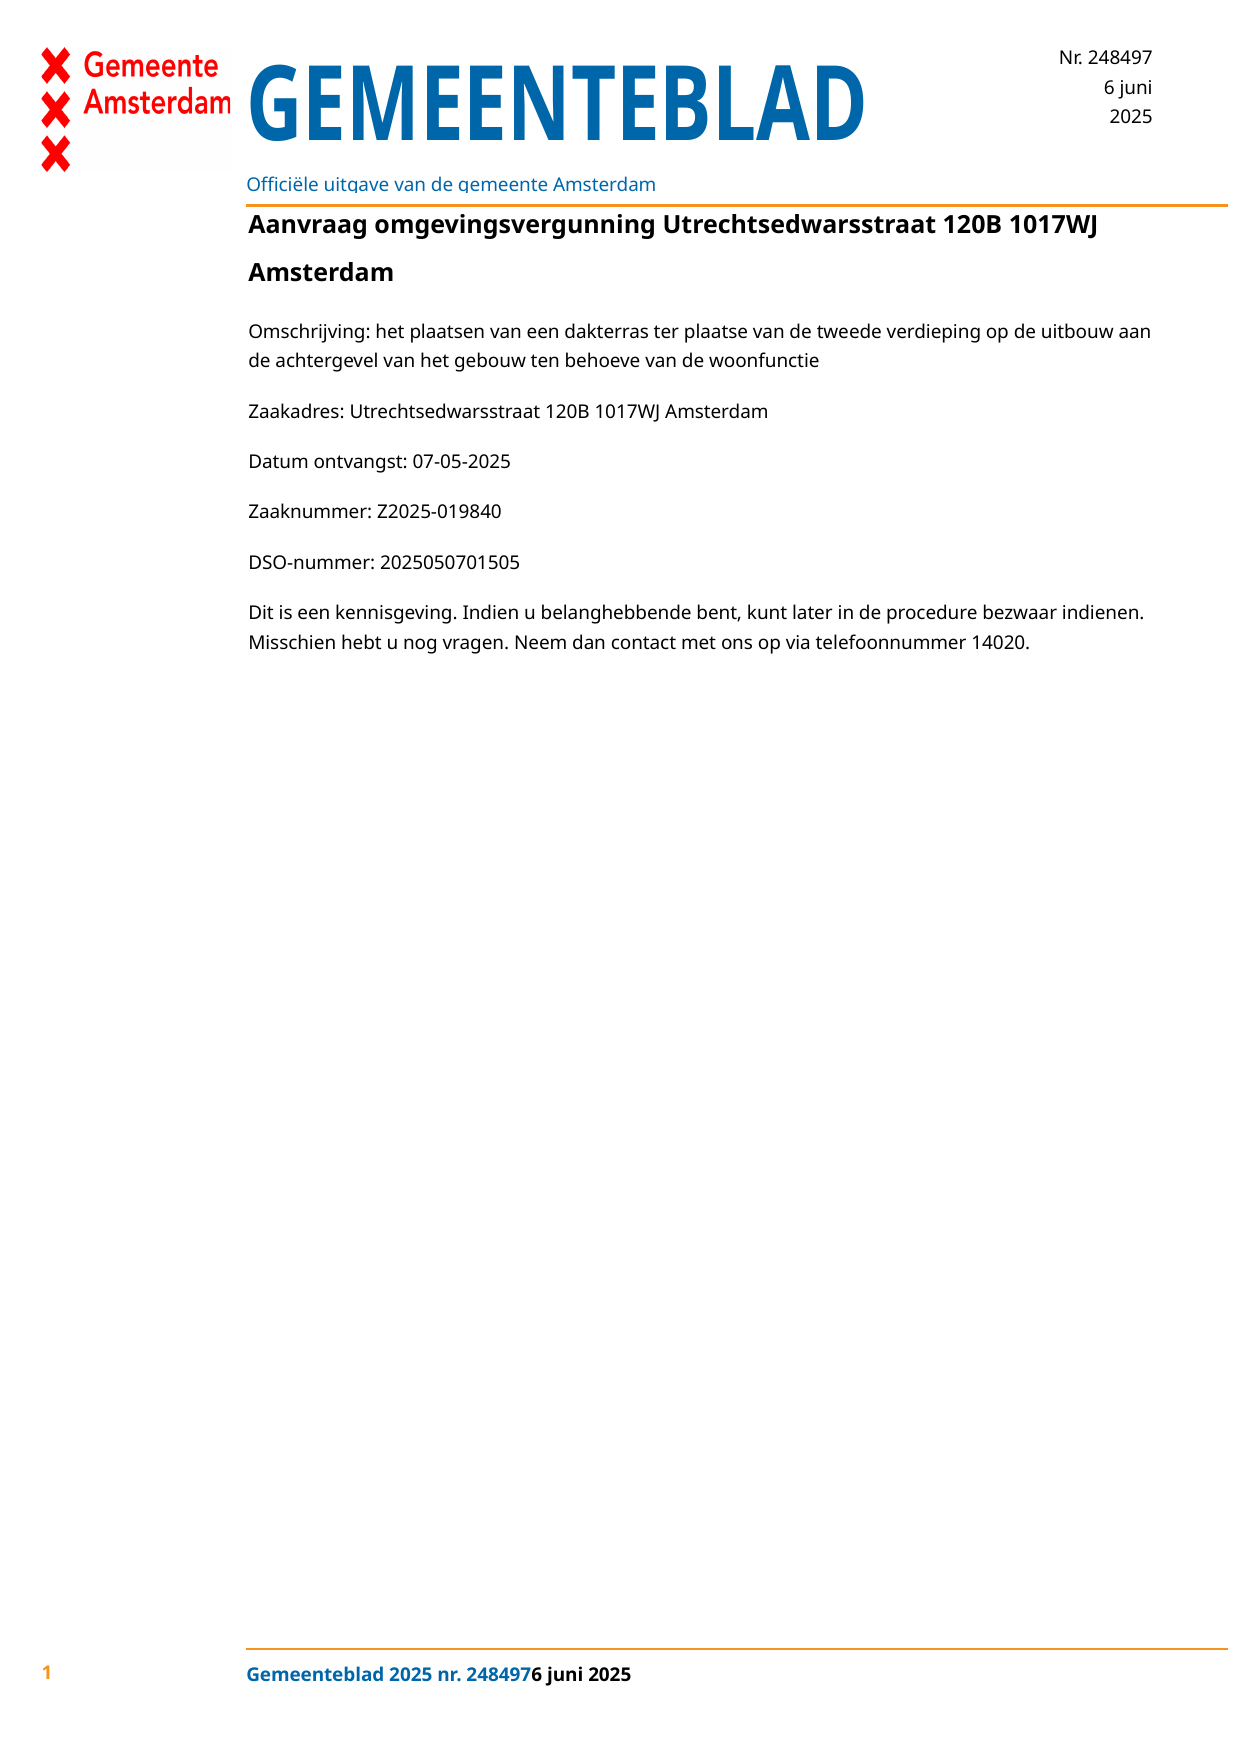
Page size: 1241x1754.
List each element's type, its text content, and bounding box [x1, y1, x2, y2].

text Aanvraag omgevingsvergunning Utrechtsedwarsstraat 120B 1017WJ Amsterdam [248, 207, 1152, 288]
text DSO-nummer: 2025050701505 [248, 549, 1152, 575]
text Omschrijving: het plaatsen van een dakterras ter plaatse van de tweede verdieping op de uitbouw aan de achtergevel van het gebouw ten behoeve van de woonfunctie [248, 318, 1152, 373]
text Zaaknummer: Z2025-019840 [248, 499, 1152, 524]
picture [41, 47, 231, 172]
text Datum ontvangst: 07-05-2025 [248, 448, 1152, 474]
text Zaakadres: Utrechtsedwarsstraat 120B 1017WJ Amsterdam [248, 398, 1152, 424]
text Dit is een kennisgeving. Indien u belanghebbende bent, kunt later in de procedure bezwaar indienen. Misschien hebt u nog vragen. Neem dan contact met ons op via telefoonnummer 14020. [248, 599, 1152, 655]
